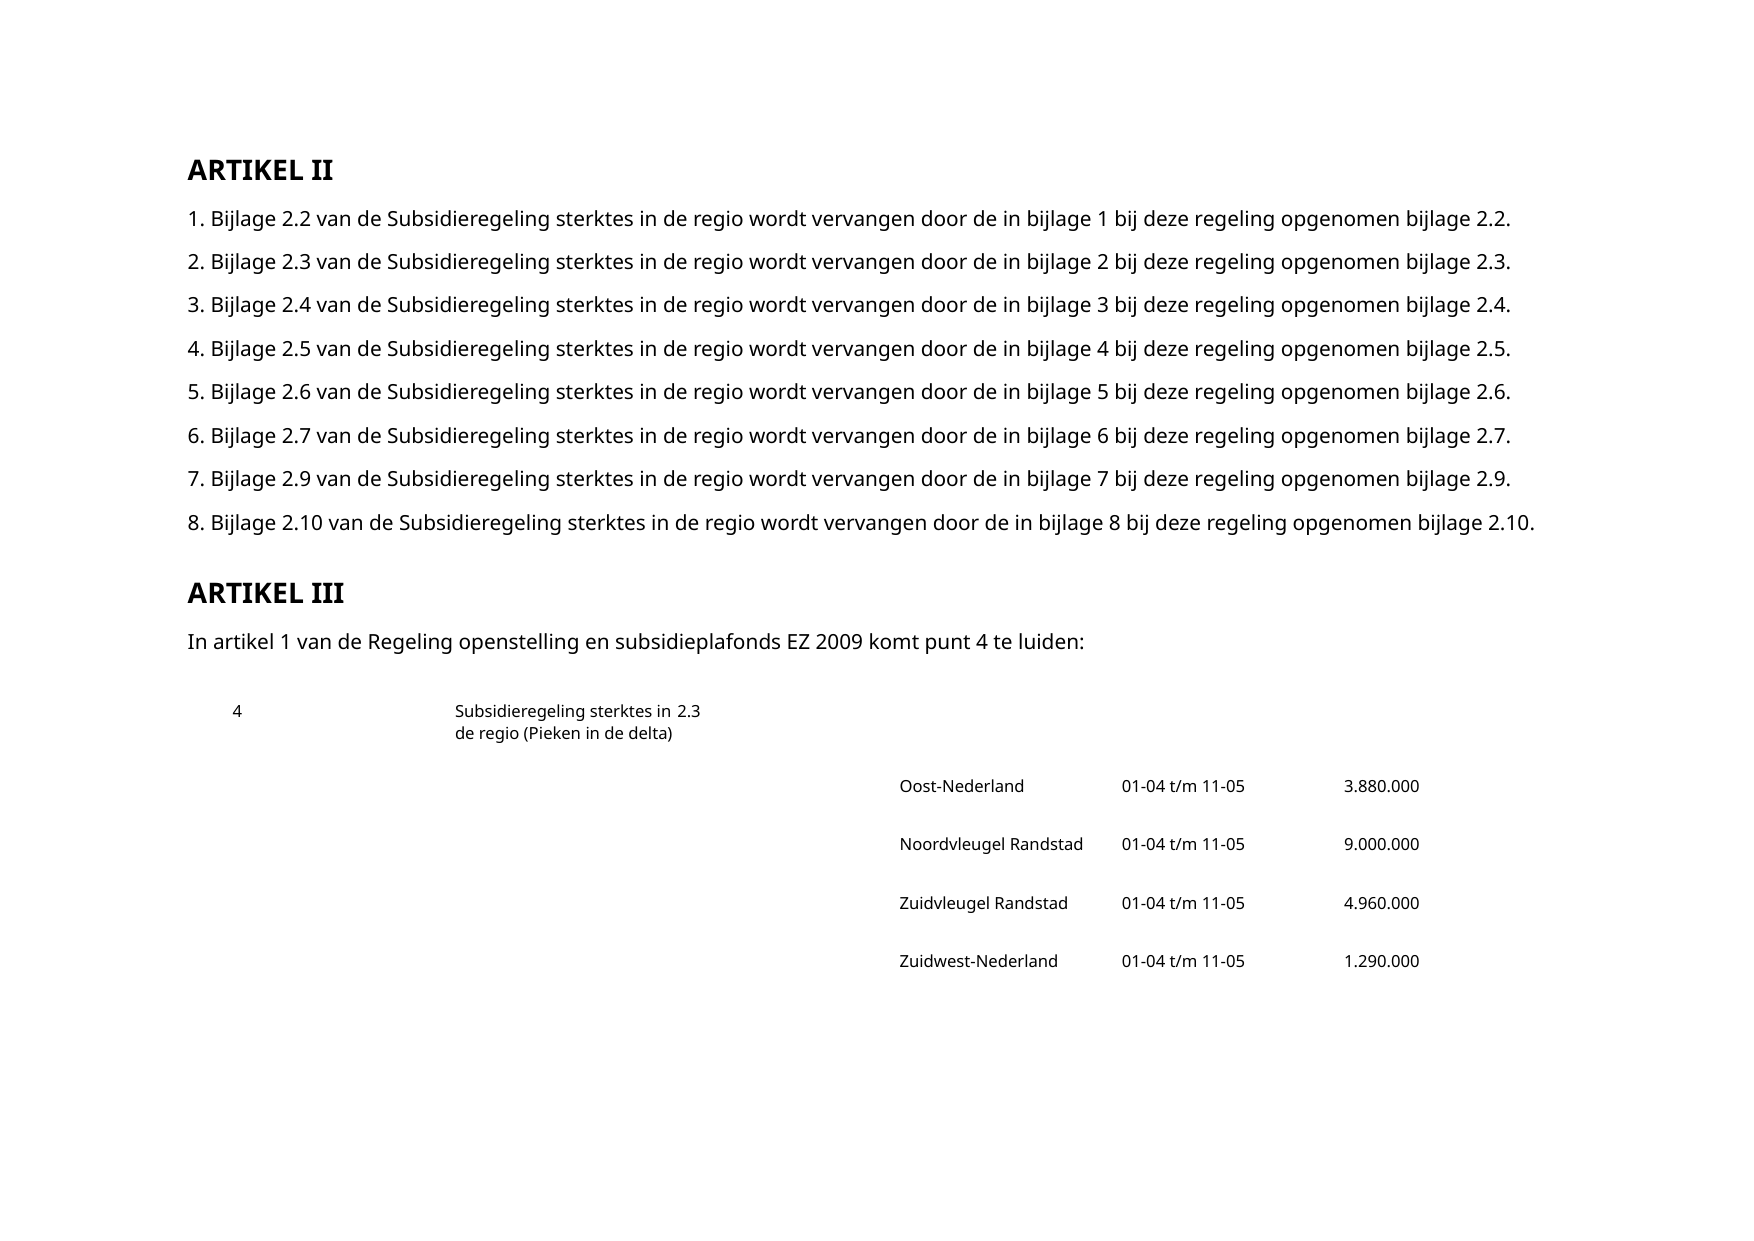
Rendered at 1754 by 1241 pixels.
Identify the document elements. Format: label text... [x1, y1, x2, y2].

table_cell [677, 891, 899, 950]
table_header 2.3 [677, 699, 899, 774]
table_cell [233, 891, 455, 950]
text 4. Bijlage 2.5 van de Subsidieregeling sterktes in de regio wordt vervangen door de in bijlage 4 bij deze regeling opgenomen bijlage 2.5. [187, 334, 1566, 362]
table_header Subsidieregeling sterktes in de regio (Pieken in de delta) [455, 699, 677, 774]
table_cell Zuidvleugel Randstad [899, 891, 1122, 950]
table_cell 01-04 t/m 11-05 [1122, 775, 1344, 833]
text 7. Bijlage 2.9 van de Subsidieregeling sterktes in de regio wordt vervangen door de in bijlage 7 bij deze regeling opgenomen bijlage 2.9. [187, 464, 1566, 493]
text 2. Bijlage 2.3 van de Subsidieregeling sterktes in de regio wordt vervangen door de in bijlage 2 bij deze regeling opgenomen bijlage 2.3. [187, 247, 1566, 276]
text In artikel 1 van de Regeling openstelling en subsidieplafonds EZ 2009 komt punt 4 te luiden: [187, 627, 1566, 656]
table_cell [455, 950, 677, 1008]
table_cell [677, 833, 899, 891]
text 6. Bijlage 2.7 van de Subsidieregeling sterktes in de regio wordt vervangen door de in bijlage 6 bij deze regeling opgenomen bijlage 2.7. [187, 421, 1566, 449]
table_cell Zuidwest-Nederland [899, 950, 1122, 1008]
text 5. Bijlage 2.6 van de Subsidieregeling sterktes in de regio wordt vervangen door de in bijlage 5 bij deze regeling opgenomen bijlage 2.6. [187, 377, 1566, 406]
table_header 4 [233, 699, 455, 774]
table_cell Noordvleugel Randstad [899, 833, 1122, 891]
table_header [1344, 699, 1566, 774]
table_cell [233, 950, 455, 1008]
table_cell [677, 775, 899, 833]
text 3. Bijlage 2.4 van de Subsidieregeling sterktes in de regio wordt vervangen door de in bijlage 3 bij deze regeling opgenomen bijlage 2.4. [187, 291, 1566, 319]
table_cell [455, 833, 677, 891]
table_cell 01-04 t/m 11-05 [1122, 950, 1344, 1008]
table_cell [233, 833, 455, 891]
text 8. Bijlage 2.10 van de Subsidieregeling sterktes in de regio wordt vervangen door de in bijlage 8 bij deze regeling opgenomen bijlage 2.10. [187, 508, 1566, 536]
table_cell 01-04 t/m 11-05 [1122, 833, 1344, 891]
table_cell 1.290.000 [1344, 950, 1566, 1008]
text 1. Bijlage 2.2 van de Subsidieregeling sterktes in de regio wordt vervangen door de in bijlage 1 bij deze regeling opgenomen bijlage 2.2. [187, 204, 1566, 232]
table_header [899, 699, 1122, 774]
table_cell [455, 891, 677, 950]
table_cell 4.960.000 [1344, 891, 1566, 950]
subtitle ARTIKEL III [187, 574, 1566, 612]
table_cell 9.000.000 [1344, 833, 1566, 891]
table_cell [677, 950, 899, 1008]
table_cell 3.880.000 [1344, 775, 1566, 833]
table_cell 01-04 t/m 11-05 [1122, 891, 1344, 950]
table_cell [455, 775, 677, 833]
subtitle ARTIKEL II [187, 150, 1566, 189]
table_cell Oost-Nederland [899, 775, 1122, 833]
table_cell [233, 775, 455, 833]
table_header [1122, 699, 1344, 774]
